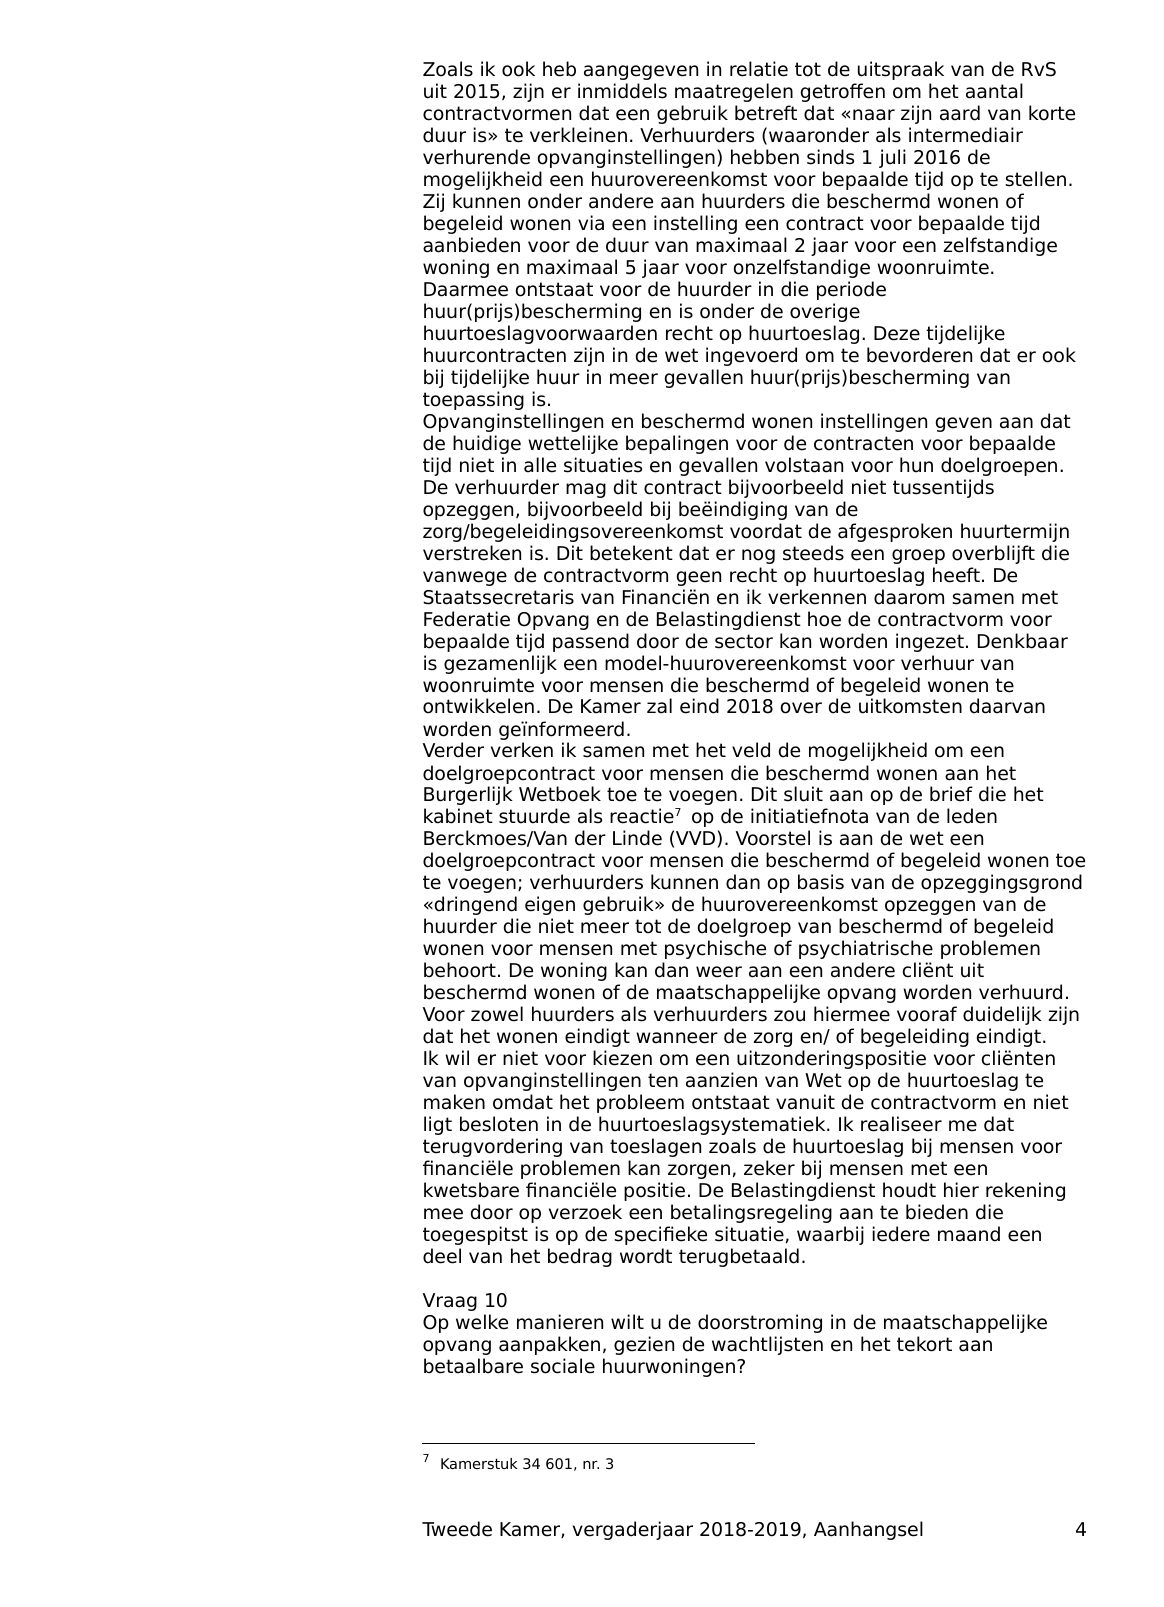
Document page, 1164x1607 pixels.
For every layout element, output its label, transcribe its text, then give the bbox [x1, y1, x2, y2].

text Ik wil er niet voor kiezen om een uitzonderingspositie voor cliënten van opvanginstellingen ten aanzien van Wet op de huurtoeslag te maken omdat het probleem ontstaat vanuit de contractvorm en niet ligt besloten in de huurtoeslagsystematiek. Ik realiseer me dat terugvordering van toeslagen zoals de huurtoeslag bij mensen voor financiële problemen kan zorgen, zeker bij mensen met een kwetsbare financiële positie. De Belastingdienst houdt hier rekening mee door op verzoek een betalingsregeling aan te bieden die toegespitst is op de specifieke situatie, waarbij iedere maand een deel van het bedrag wordt terugbetaald. [422, 1048, 1087, 1268]
text Opvanginstellingen en beschermd wonen instellingen geven aan dat de huidige wettelijke bepalingen voor de contracten voor bepaalde tijd niet in alle situaties en gevallen volstaan voor hun doelgroepen. De verhuurder mag dit contract bijvoorbeeld niet tussentijds opzeggen, bijvoorbeeld bij beëindiging van de zorg/begeleidingsovereenkomst voordat de afgesproken huurtermijn verstreken is. Dit betekent dat er nog steeds een groep overblijft die vanwege de contractvorm geen recht op huurtoeslag heeft. De Staatssecretaris van Financiën en ik verkennen daarom samen met Federatie Opvang en de Belastingdienst hoe de contractvorm voor bepaalde tijd passend door de sector kan worden ingezet. Denkbaar is gezamenlijk een model-huurovereenkomst voor verhuur van woonruimte voor mensen die beschermd of begeleid wonen te ontwikkelen. De Kamer zal eind 2018 over de uitkomsten daarvan worden geïnformeerd. [422, 411, 1087, 740]
text Op welke manieren wilt u de doorstroming in de maatschappelijke opvang aanpakken, gezien de wachtlijsten en het tekort aan betaalbare sociale huurwoningen? [422, 1312, 1087, 1378]
text Vraag 10 [422, 1290, 1087, 1312]
text Zoals ik ook heb aangegeven in relatie tot de uitspraak van de RvS uit 2015, zijn er inmiddels maatregelen getroffen om het aantal contractvormen dat een gebruik betreft dat «naar zijn aard van korte duur is» te verkleinen. Verhuurders (waaronder als intermediair verhurende opvanginstellingen) hebben sinds 1 juli 2016 de mogelijkheid een huurovereenkomst voor bepaalde tijd op te stellen. Zij kunnen onder andere aan huurders die beschermd wonen of begeleid wonen via een instelling een contract voor bepaalde tijd aanbieden voor de duur van maximaal 2 jaar voor een zelfstandige woning en maximaal 5 jaar voor onzelfstandige woonruimte. Daarmee ontstaat voor de huurder in die periode huur(prijs)bescherming en is onder de overige huurtoeslagvoorwaarden recht op huurtoeslag. Deze tijdelijke huurcontracten zijn in de wet ingevoerd om te bevorderen dat er ook bij tijdelijke huur in meer gevallen huur(prijs)bescherming van toepassing is. [422, 59, 1087, 411]
text Verder verken ik samen met het veld de mogelijkheid om een doelgroepcontract voor mensen die beschermd wonen aan het Burgerlijk Wetboek toe te voegen. Dit sluit aan op de brief die het kabinet stuurde als reactie op de initiatiefnota van de leden Berckmoes/Van der Linde (VVD). Voorstel is aan de wet een doelgroepcontract voor mensen die beschermd of begeleid wonen toe te voegen; verhuurders kunnen dan op basis van de opzeggingsgrond «dringend eigen gebruik» de huurovereenkomst opzeggen van de huurder die niet meer tot de doelgroep van beschermd of begeleid wonen voor mensen met psychische of psychiatrische problemen behoort. De woning kan dan weer aan een andere cliënt uit beschermd wonen of de maatschappelijke opvang worden verhuurd. Voor zowel huurders als verhuurders zou hiermee vooraf duidelijk zijn dat het wonen eindigt wanneer de zorg en/ of begeleiding eindigt. [422, 740, 1087, 1048]
text Kamerstuk 34 601, nr. 3 [422, 1452, 1087, 1474]
